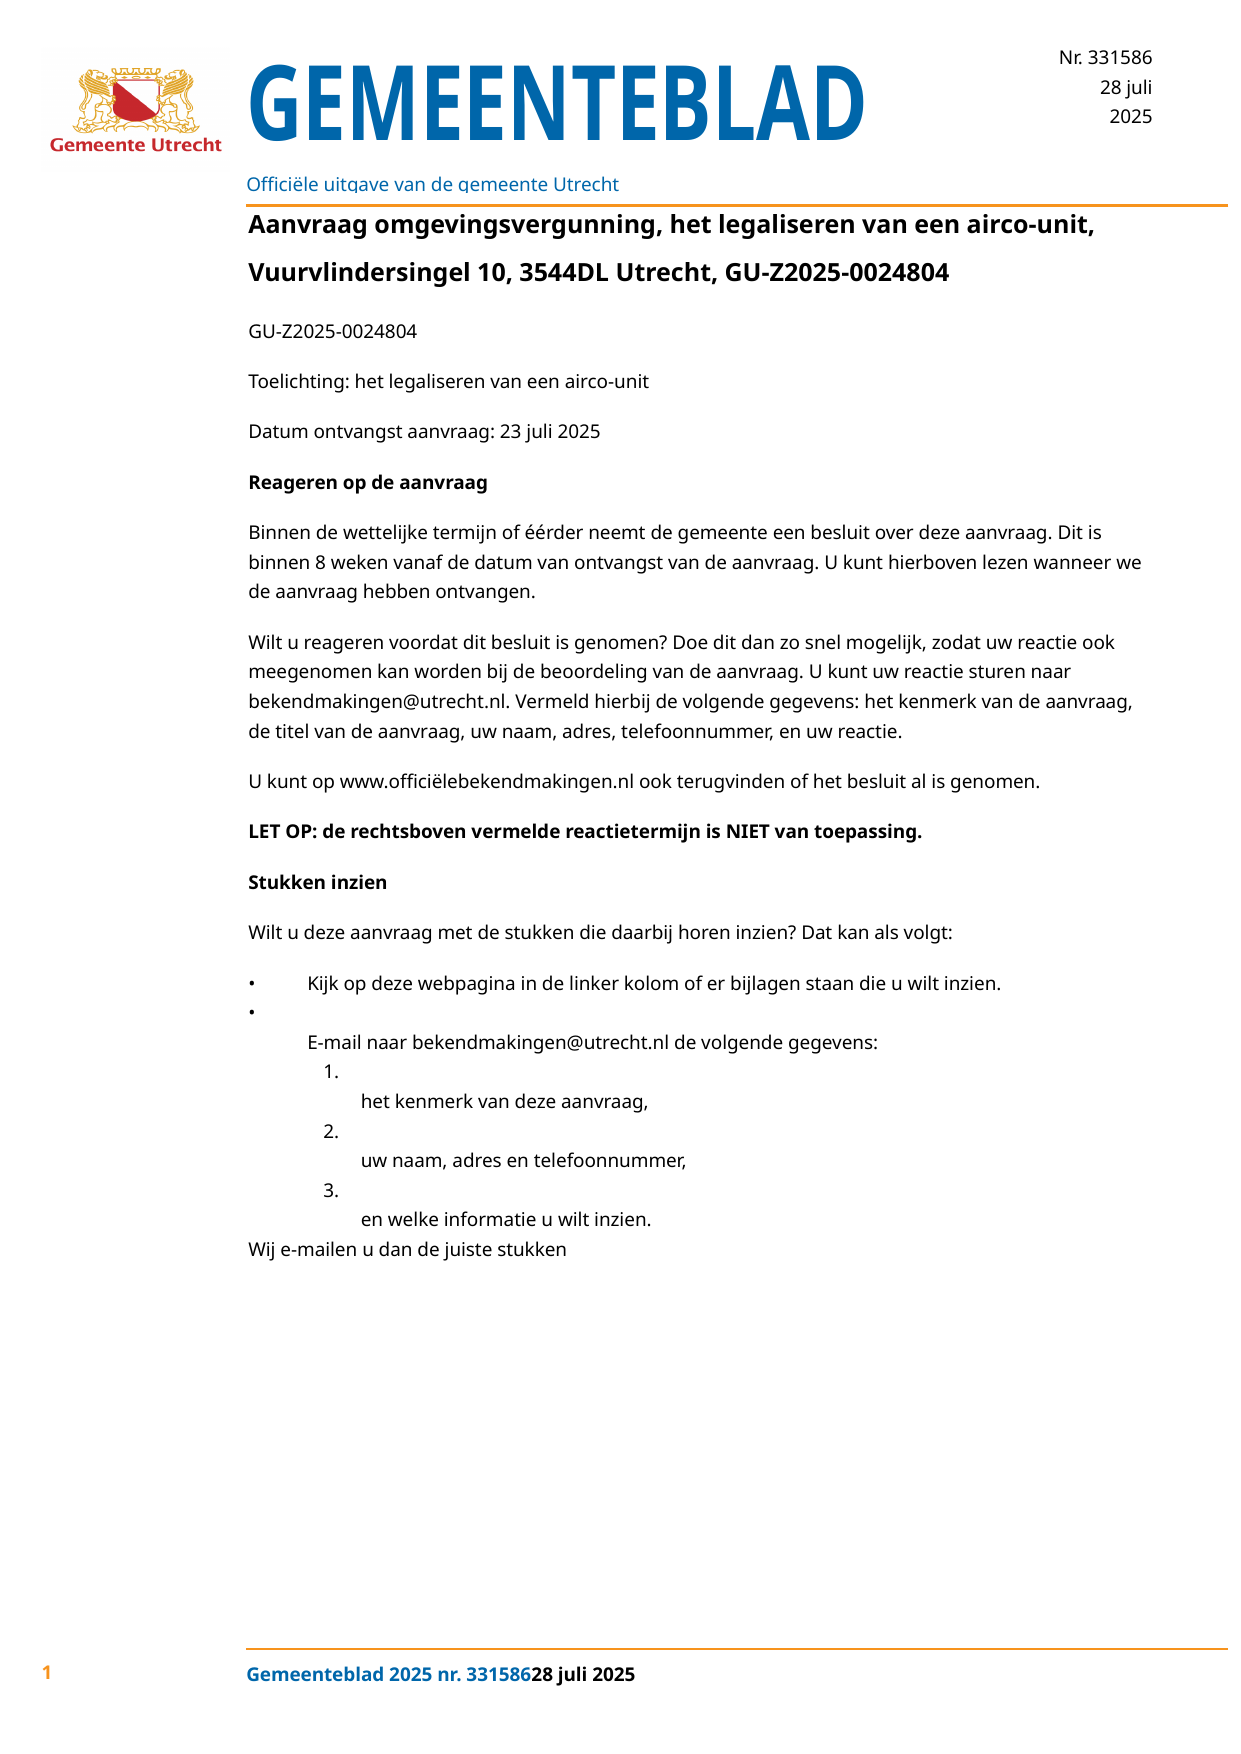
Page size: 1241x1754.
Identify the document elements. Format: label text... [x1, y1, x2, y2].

text Wilt u reageren voordat dit besluit is genomen? Doe dit dan zo snel mogelijk, zodat uw reactie ook meegenomen kan worden bij de beoordeling van de aanvraag. U kunt uw reactie sturen naar bekendmakingen@utrecht.nl. Vermeld hierbij de volgende gegevens: het kenmerk van de aanvraag, de titel van de aanvraag, uw naam, adres, telefoonnummer, en uw reactie. [248, 629, 1152, 744]
text Binnen de wettelijke termijn of éérder neemt de gemeente een besluit over deze aanvraag. Dit is binnen 8 weken vanaf de datum van ontvangst van de aanvraag. U kunt hierboven lezen wanneer we de aanvraag hebben ontvangen. [248, 519, 1152, 604]
picture [41, 47, 231, 172]
text Reageren op de aanvraag [248, 469, 1152, 495]
text Wij e-mailen u dan de juiste stukken [248, 1236, 1152, 1262]
text Aanvraag omgevingsvergunning, het legaliseren van een airco-unit, Vuurvlindersingel 10, 3544DL Utrecht, GU-Z2025-0024804 [248, 207, 1152, 288]
text Datum ontvangst aanvraag: 23 juli 2025 [248, 419, 1152, 444]
list het kenmerk van deze aanvraag, [323, 1088, 1152, 1114]
text U kunt op www.officiëlebekendmakingen.nl ook terugvinden of het besluit al is genomen. [248, 768, 1152, 794]
text Wilt u deze aanvraag met de stukken die daarbij horen inzien? Dat kan als volgt: [248, 919, 1152, 945]
text GU-Z2025-0024804 [248, 318, 1152, 344]
text Toelichting: het legaliseren van een airco-unit [248, 368, 1152, 394]
list Kijk op deze webpagina in de linker kolom of er bijlagen staan die u wilt inzien. [248, 970, 1152, 996]
list E-mail naar bekendmakingen@utrecht.nl de volgende gegevens: [248, 1029, 1152, 1055]
text LET OP: de rechtsboven vermelde reactietermijn is NIET van toepassing. [248, 819, 1152, 844]
text Stukken inzien [248, 869, 1152, 895]
list en welke informatie u wilt inzien. [323, 1207, 1152, 1232]
list uw naam, adres en telefoonnummer, [323, 1147, 1152, 1173]
